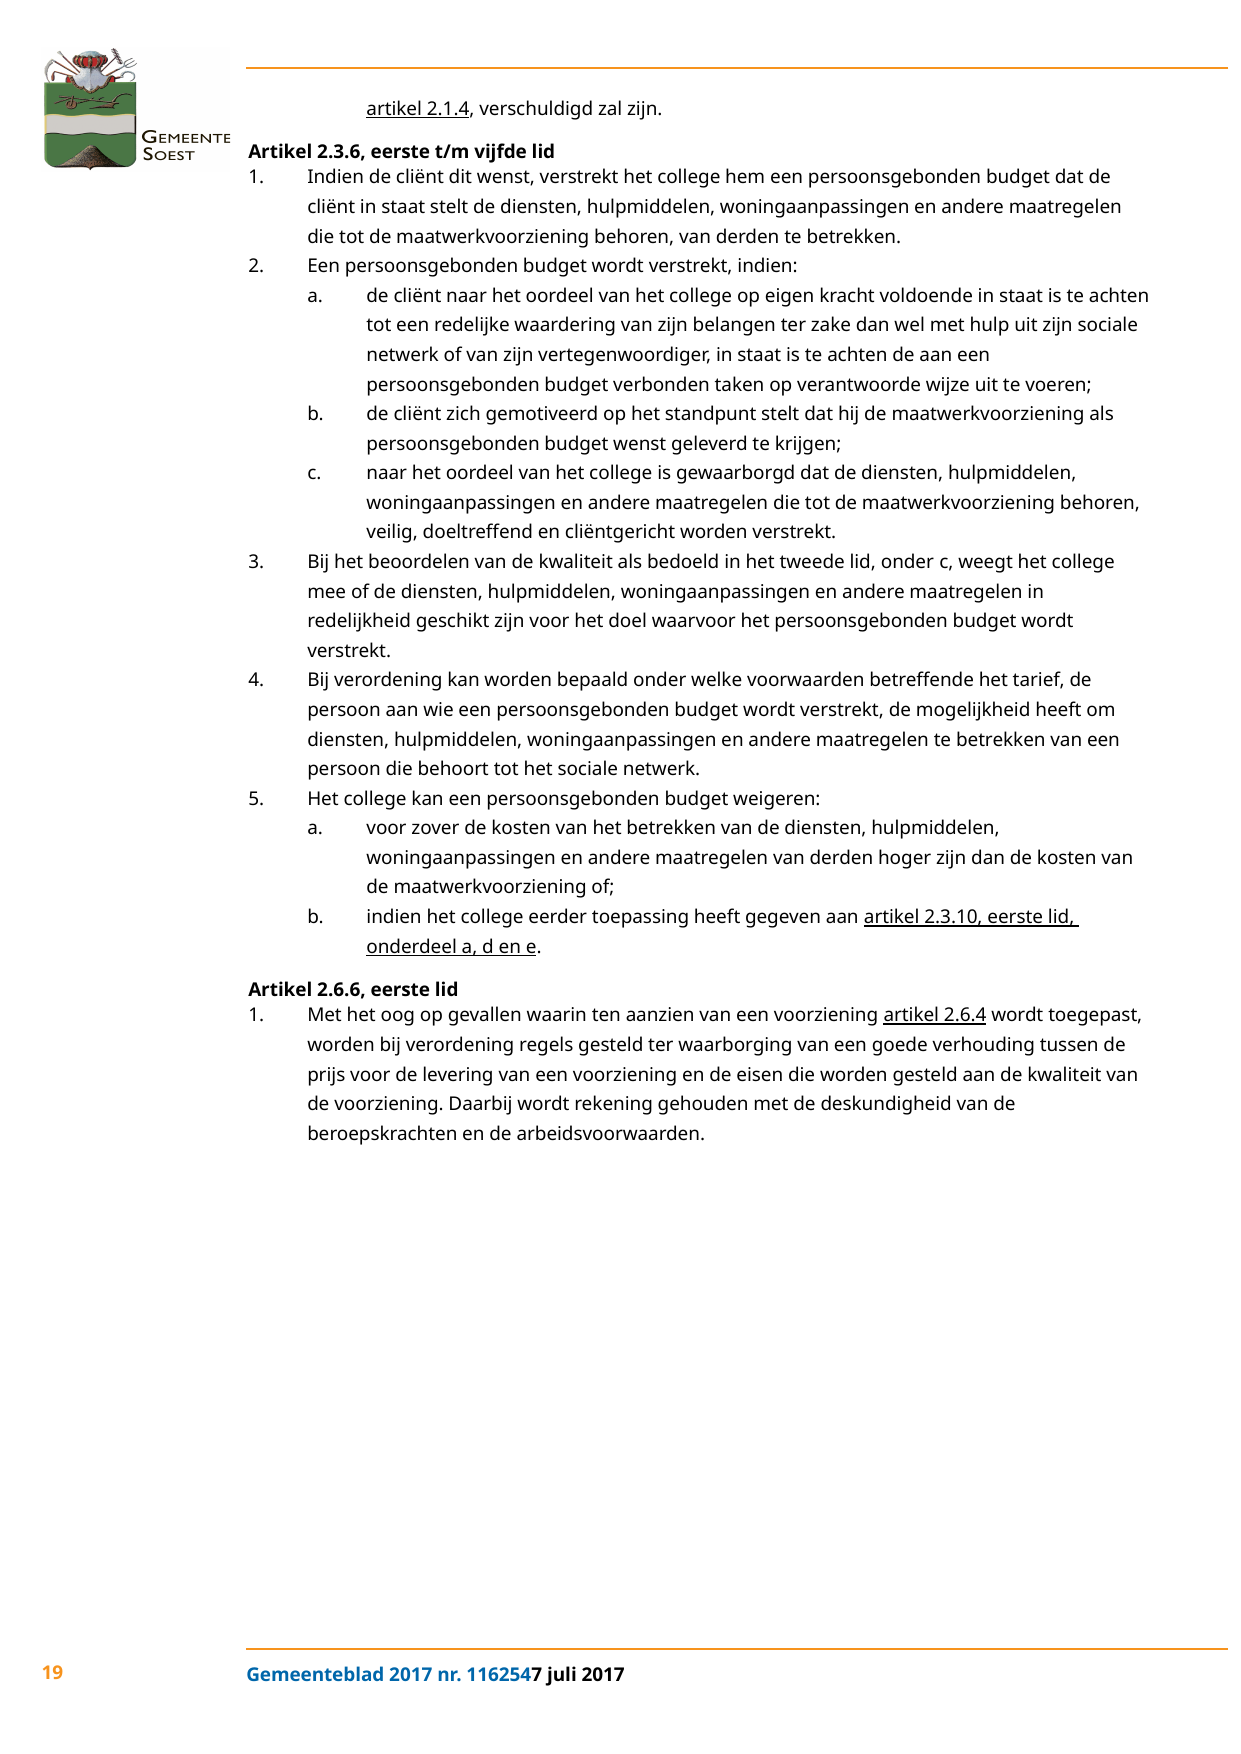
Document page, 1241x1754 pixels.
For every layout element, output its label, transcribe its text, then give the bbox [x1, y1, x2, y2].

list Met het oog op gevallen waarin ten aanzien van een voorziening artikel 2.6.4 wordt toegepast, worden bij verordening regels gesteld ter waarborging van een goede verhouding tussen de prijs voor de levering van een voorziening en de eisen die worden gesteld aan de kwaliteit van de voorziening. Daarbij wordt rekening gehouden met de deskundigheid van de beroepskrachten en de arbeidsvoorwaarden. [248, 1002, 1152, 1146]
list Een persoonsgebonden budget wordt verstrekt, indien: [248, 252, 1152, 278]
list Bij verordening kan worden bepaald onder welke voorwaarden betreffende het tarief, de persoon aan wie een persoonsgebonden budget wordt verstrekt, de mogelijkheid heeft om diensten, hulpmiddelen, woningaanpassingen en andere maatregelen te betrekken van een persoon die behoort tot het sociale netwerk. [248, 667, 1152, 781]
list de cliënt zich gemotiveerd op het standpunt stelt dat hij de maatwerkvoorziening als persoonsgebonden budget wenst geleverd te krijgen; [307, 400, 1152, 456]
list artikel 2.1.4, verschuldigd zal zijn. [307, 95, 1152, 121]
text Artikel 2.3.6, eerste t/m vijfde lid [248, 138, 1152, 164]
list Bij het beoordelen van de kwaliteit als bedoeld in het tweede lid, onder c, weegt het college mee of de diensten, hulpmiddelen, woningaanpassingen en andere maatregelen in redelijkheid geschikt zijn voor het doel waarvoor het persoonsgebonden budget wordt verstrekt. [248, 548, 1152, 663]
text Artikel 2.6.6, eerste lid [248, 976, 1152, 1002]
picture [41, 47, 231, 172]
list Het college kan een persoonsgebonden budget weigeren: [248, 785, 1152, 811]
list indien het college eerder toepassing heeft gegeven aan artikel 2.3.10, eerste lid, onderdeel a, d en e. [307, 903, 1152, 958]
list naar het oordeel van het college is gewaarborgd dat de diensten, hulpmiddelen, woningaanpassingen en andere maatregelen die tot de maatwerkvoorziening behoren, veilig, doeltreffend en cliëntgericht worden verstrekt. [307, 459, 1152, 544]
list voor zover de kosten van het betrekken van de diensten, hulpmiddelen, woningaanpassingen en andere maatregelen van derden hoger zijn dan de kosten van de maatwerkvoorziening of; [307, 814, 1152, 899]
list Indien de cliënt dit wenst, verstrekt het college hem een persoonsgebonden budget dat de cliënt in staat stelt de diensten, hulpmiddelen, woningaanpassingen en andere maatregelen die tot de maatwerkvoorziening behoren, van derden te betrekken. [248, 164, 1152, 248]
list de cliënt naar het oordeel van het college op eigen kracht voldoende in staat is te achten tot een redelijke waardering van zijn belangen ter zake dan wel met hulp uit zijn sociale netwerk of van zijn vertegenwoordiger, in staat is te achten de aan een persoonsgebonden budget verbonden taken op verantwoorde wijze uit te voeren; [307, 282, 1152, 396]
